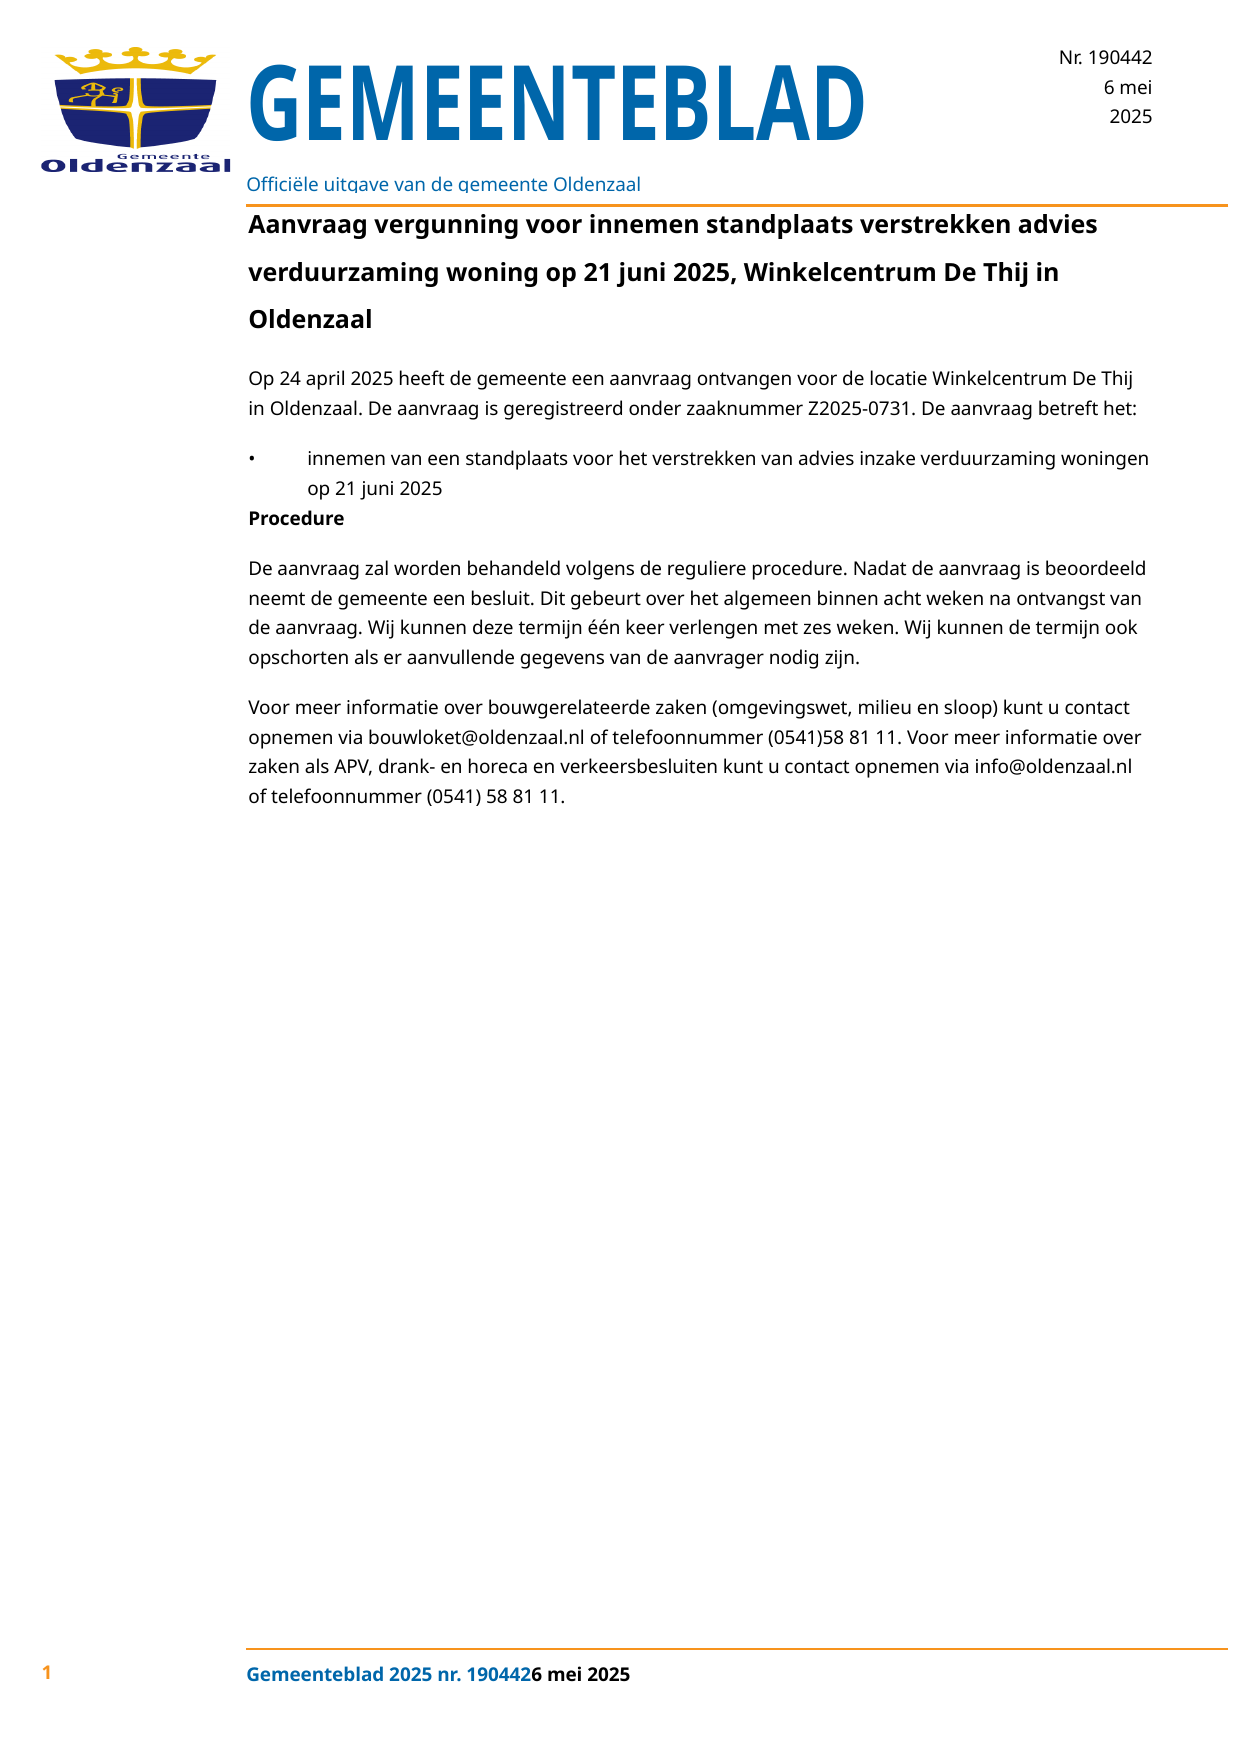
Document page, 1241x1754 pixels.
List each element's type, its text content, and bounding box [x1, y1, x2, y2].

list innemen van een standplaats voor het verstrekken van advies inzake verduurzaming woningen op 21 juni 2025 [248, 446, 1152, 501]
text Op 24 april 2025 heeft de gemeente een aanvraag ontvangen voor de locatie Winkelcentrum De Thij in Oldenzaal. De aanvraag is geregistreerd onder zaaknummer Z2025-0731. De aanvraag betreft het: [248, 366, 1152, 421]
text De aanvraag zal worden behandeld volgens de reguliere procedure. Nadat de aanvraag is beoordeeld neemt de gemeente een besluit. Dit gebeurt over het algemeen binnen acht weken na ontvangst van de aanvraag. Wij kunnen deze termijn één keer verlengen met zes weken. Wij kunnen de termijn ook opschorten als er aanvullende gegevens van de aanvrager nodig zijn. [248, 555, 1152, 669]
text Aanvraag vergunning voor innemen standplaats verstrekken advies verduurzaming woning op 21 juni 2025, Winkelcentrum De Thij in Oldenzaal [248, 207, 1152, 336]
text Procedure [248, 505, 1152, 530]
text Voor meer informatie over bouwgerelateerde zaken (omgevingswet, milieu en sloop) kunt u contact opnemen via bouwloket@oldenzaal.nl of telefoonnummer (0541)58 81 11. Voor meer informatie over zaken als APV, drank- en horeca en verkeersbesluiten kunt u contact opnemen via info@oldenzaal.nl of telefoonnummer (0541) 58 81 11. [248, 694, 1152, 809]
picture [41, 47, 231, 172]
